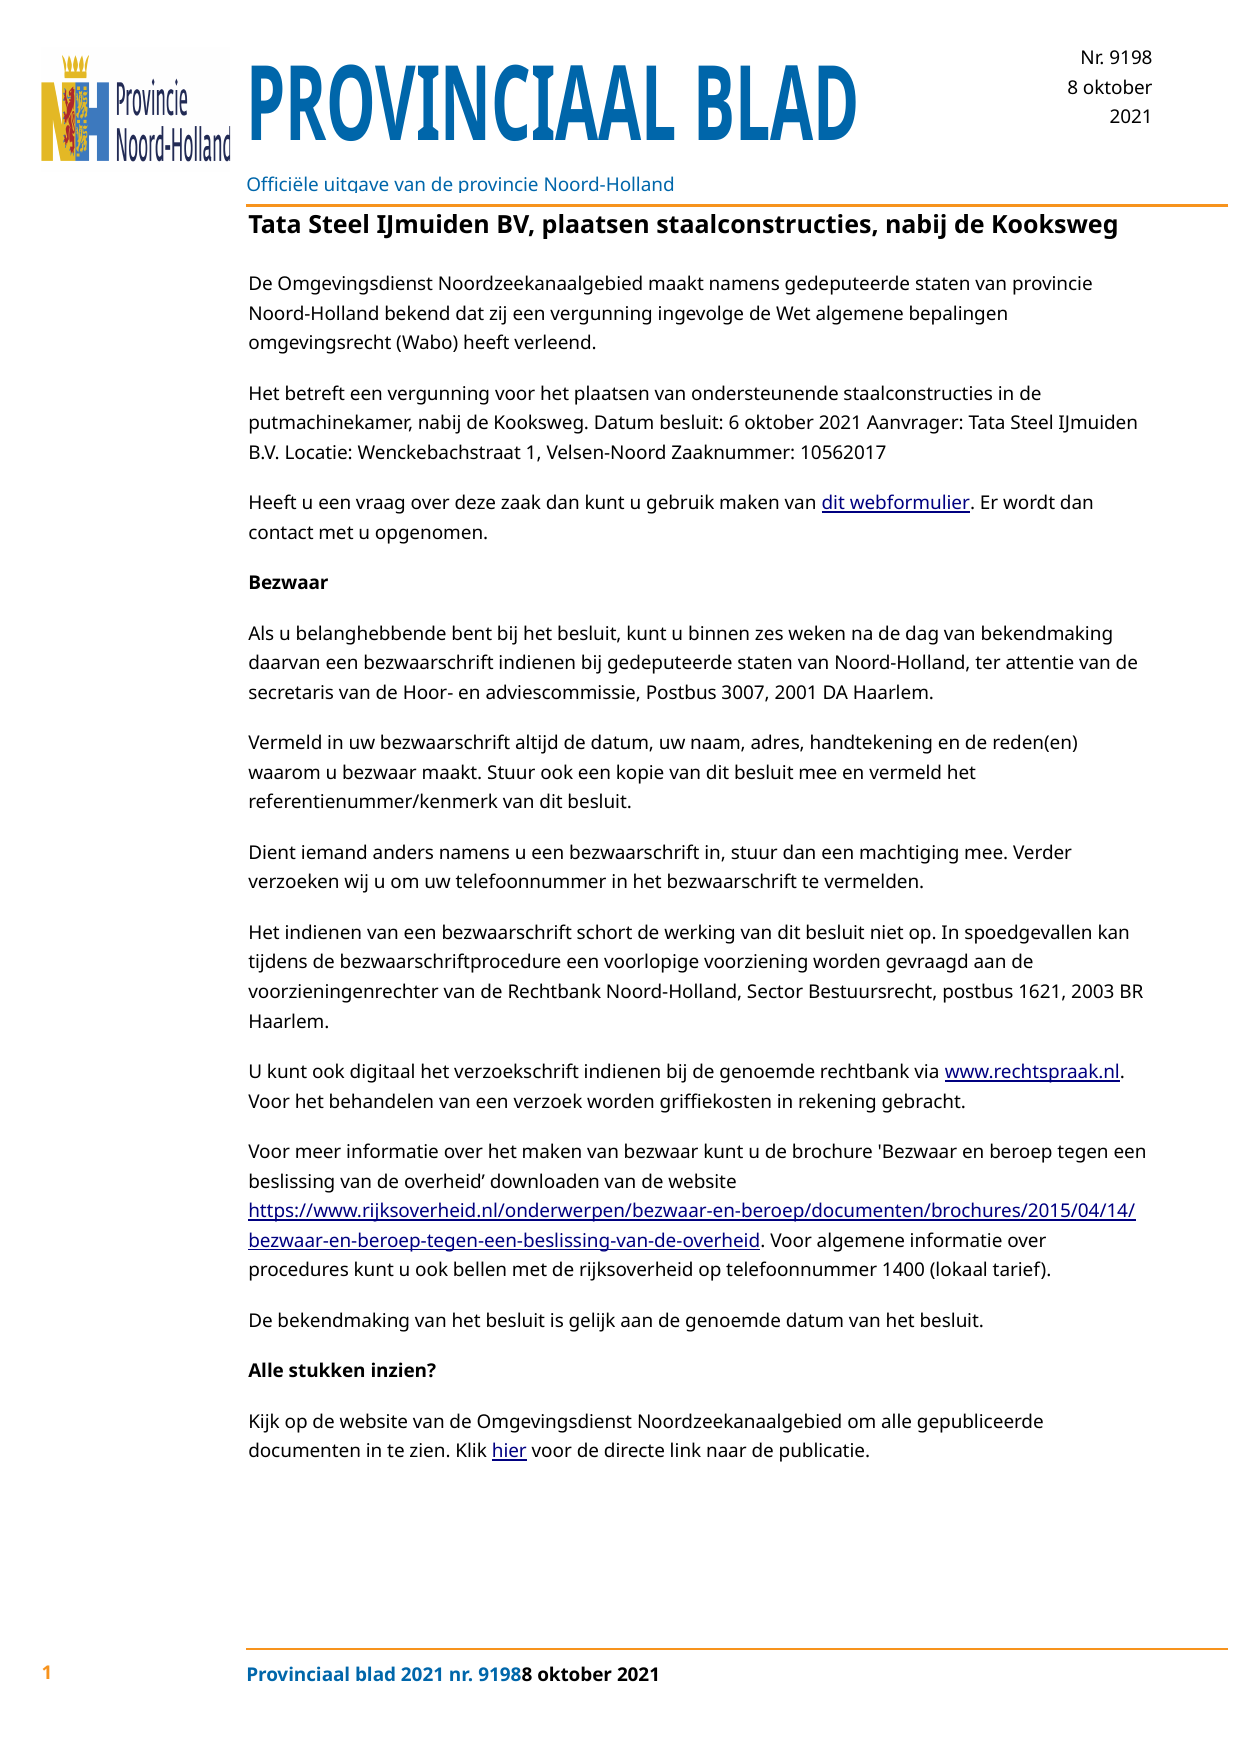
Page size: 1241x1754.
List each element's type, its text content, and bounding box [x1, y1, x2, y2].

text Kijk op de website van de Omgevingsdienst Noordzeekanaalgebied om alle gepubliceerde documenten in te zien. Klik hier voor de directe link naar de publicatie. [248, 1408, 1152, 1463]
text Het indienen van een bezwaarschrift schort de werking van dit besluit niet op. In spoedgevallen kan tijdens de bezwaarschriftprocedure een voorlopige voorziening worden gevraagd aan de voorzieningenrechter van de Rechtbank Noord-Holland, Sector Bestuursrecht, postbus 1621, 2003 BR Haarlem. [248, 919, 1152, 1033]
text Dient iemand anders namens u een bezwaarschrift in, stuur dan een machtiging mee. Verder verzoeken wij u om uw telefoonnummer in het bezwaarschrift te vermelden. [248, 839, 1152, 894]
text Heeft u een vraag over deze zaak dan kunt u gebruik maken van dit webformulier. Er wordt dan contact met u opgenomen. [248, 489, 1152, 545]
text Alle stukken inzien? [248, 1357, 1152, 1383]
text Vermeld in uw bezwaarschrift altijd de datum, uw naam, adres, handtekening en de reden(en) waarom u bezwaar maakt. Stuur ook een kopie van dit besluit mee en vermeld het referentienummer/kenmerk van dit besluit. [248, 729, 1152, 814]
text Tata Steel IJmuiden BV, plaatsen staalconstructies, nabij de Kooksweg [248, 207, 1152, 241]
text De Omgevingsdienst Noordzeekanaalgebied maakt namens gedeputeerde staten van provincie Noord-Holland bekend dat zij een vergunning ingevolge de Wet algemene bepalingen omgevingsrecht (Wabo) heeft verleend. [248, 270, 1152, 355]
text Voor meer informatie over het maken van bezwaar kunt u de brochure 'Bezwaar en beroep tegen een beslissing van de overheid’ downloaden van de website https://www.rijksoverheid.nl/onderwerpen/bezwaar-en-beroep/documenten/brochures/2015/04/14/bezwaar-en-beroep-tegen-een-beslissing-van-de-overheid. Voor algemene informatie over procedures kunt u ook bellen met de rijksoverheid op telefoonnummer 1400 (lokaal tarief). [248, 1138, 1152, 1282]
picture [41, 47, 231, 172]
text U kunt ook digitaal het verzoekschrift indienen bij de genoemde rechtbank via www.rechtspraak.nl. Voor het behandelen van een verzoek worden griffiekosten in rekening gebracht. [248, 1058, 1152, 1113]
text Als u belanghebbende bent bij het besluit, kunt u binnen zes weken na de dag van bekendmaking daarvan een bezwaarschrift indienen bij gedeputeerde staten van Noord-Holland, ter attentie van de secretaris van de Hoor- en adviescommissie, Postbus 3007, 2001 DA Haarlem. [248, 620, 1152, 705]
text Het betreft een vergunning voor het plaatsen van ondersteunende staalconstructies in de putmachinekamer, nabij de Kooksweg. Datum besluit: 6 oktober 2021 Aanvrager: Tata Steel IJmuiden B.V. Locatie: Wenckebachstraat 1, Velsen-Noord Zaaknummer: 10562017 [248, 380, 1152, 465]
text De bekendmaking van het besluit is gelijk aan de genoemde datum van het besluit. [248, 1307, 1152, 1333]
text Bezwaar [248, 569, 1152, 595]
